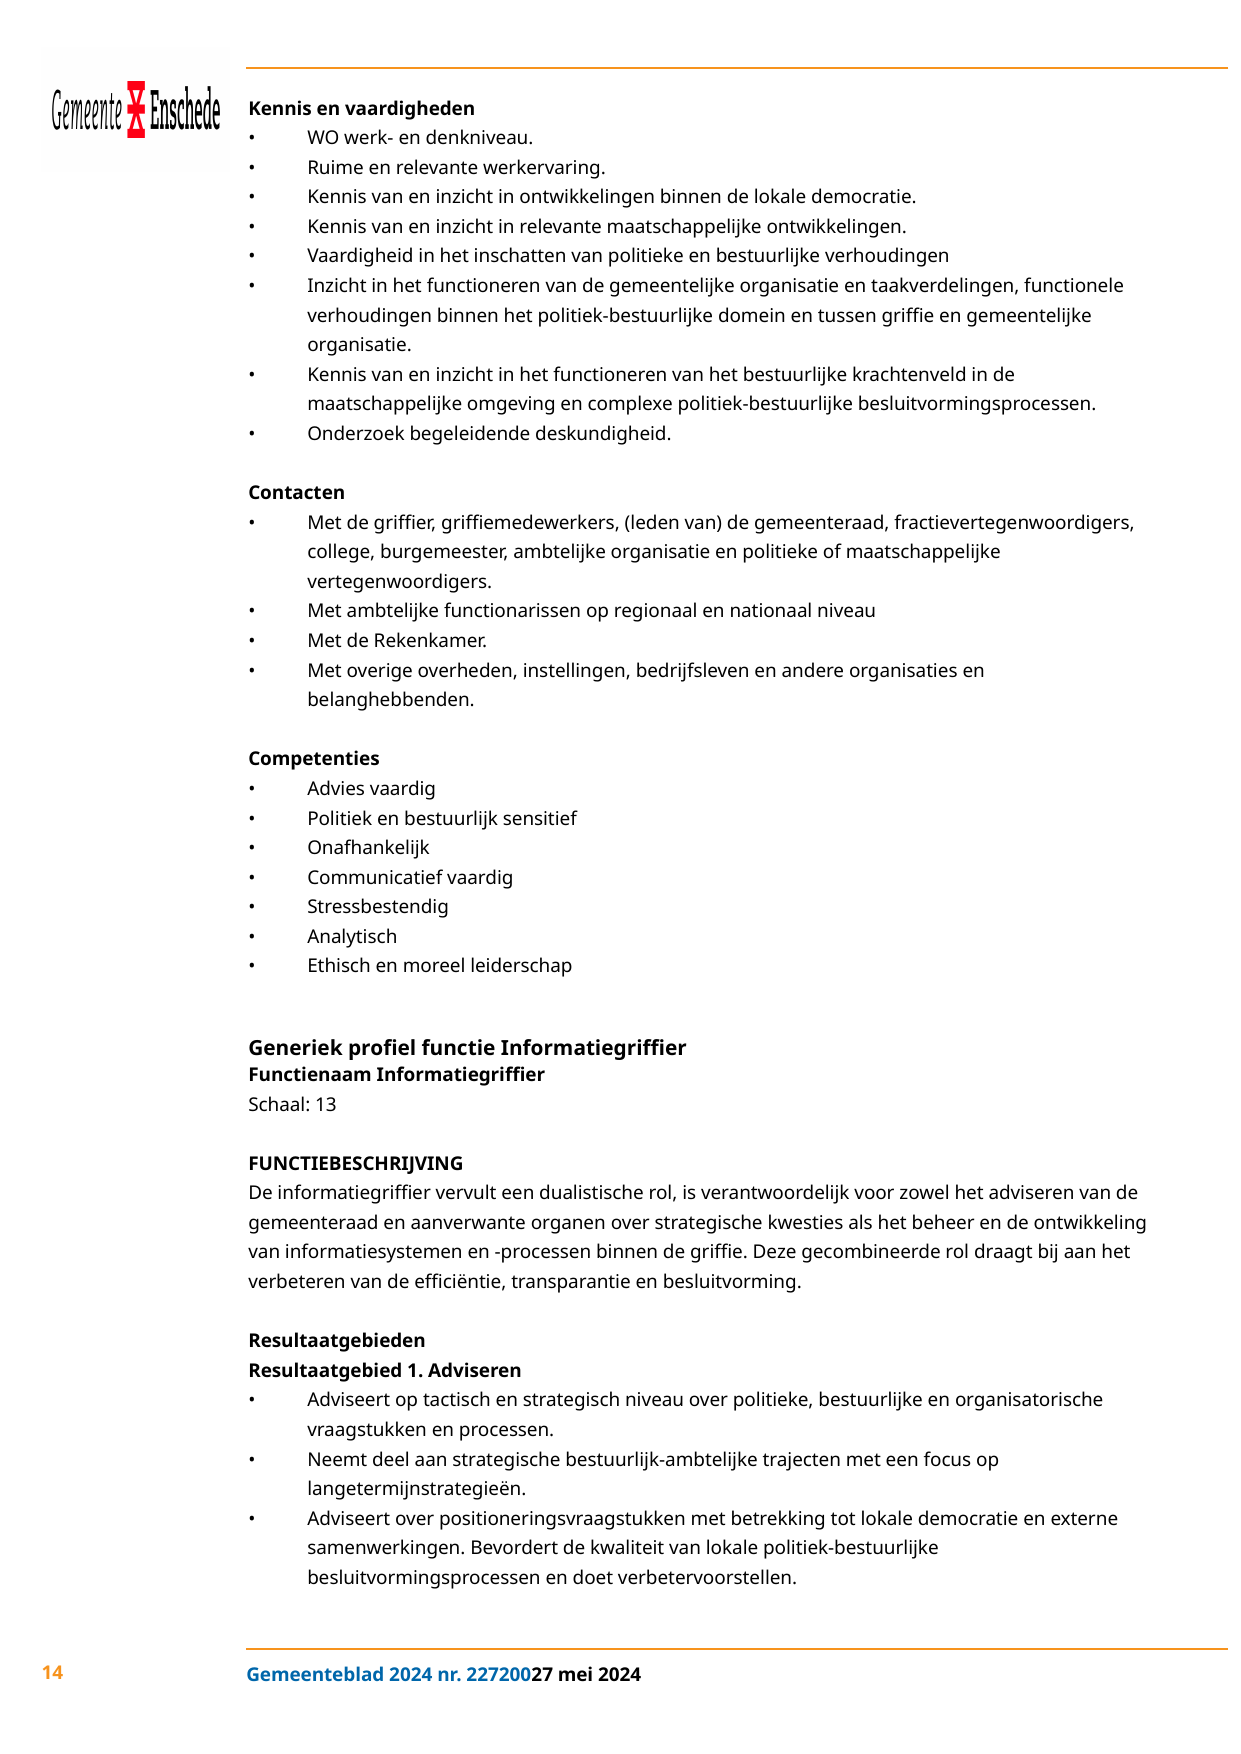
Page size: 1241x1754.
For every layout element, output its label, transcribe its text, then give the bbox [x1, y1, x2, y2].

text Generiek profiel functie Informatiegriffier [248, 1033, 1152, 1061]
list Vaardigheid in het inschatten van politieke en bestuurlijke verhoudingen [248, 243, 1152, 268]
list Kennis van en inzicht in het functioneren van het bestuurlijke krachtenveld in de maatschappelijke omgeving en complexe politiek-bestuurlijke besluitvormingsprocessen. [248, 361, 1152, 416]
text FUNCTIEBESCHRIJVING [248, 1150, 1152, 1176]
list Analytisch [248, 923, 1152, 949]
list Politiek en bestuurlijk sensitief [248, 805, 1152, 831]
list Inzicht in het functioneren van de gemeentelijke organisatie en taakverdelingen, functionele verhoudingen binnen het politiek-bestuurlijke domein en tussen griffie en gemeentelijke organisatie. [248, 272, 1152, 357]
list Onafhankelijk [248, 834, 1152, 860]
text Schaal: 13 [248, 1091, 1152, 1116]
text Competenties [248, 746, 1152, 771]
list Adviseert op tactisch en strategisch niveau over politieke, bestuurlijke en organisatorische vraagstukken en processen. [248, 1387, 1152, 1442]
list Onderzoek begeleidende deskundigheid. [248, 420, 1152, 446]
list Adviseert over positioneringsvraagstukken met betrekking tot lokale democratie en externe samenwerkingen. Bevordert de kwaliteit van lokale politiek-bestuurlijke besluitvormingsprocessen en doet verbetervoorstellen. [248, 1505, 1152, 1590]
list WO werk- en denkniveau. [248, 124, 1152, 150]
list Stressbestendig [248, 893, 1152, 919]
list Neemt deel aan strategische bestuurlijk-ambtelijke trajecten met een focus op langetermijnstrategieën. [248, 1446, 1152, 1501]
list Met de griffier, griffiemedewerkers, (leden van) de gemeenteraad, fractievertegenwoordigers, college, burgemeester, ambtelijke organisatie en politieke of maatschappelijke vertegenwoordigers. [248, 509, 1152, 594]
list Kennis van en inzicht in relevante maatschappelijke ontwikkelingen. [248, 213, 1152, 239]
text De informatiegriffier vervult een dualistische rol, is verantwoordelijk voor zowel het adviseren van de gemeenteraad en aanverwante organen over strategische kwesties als het beheer en de ontwikkeling van informatiesystemen en -processen binnen de griffie. Deze gecombineerde rol draagt bij aan het verbeteren van de efficiëntie, transparantie en besluitvorming. [248, 1179, 1152, 1294]
list Ruime en relevante werkervaring. [248, 154, 1152, 180]
picture [41, 47, 231, 172]
list Met overige overheden, instellingen, bedrijfsleven en andere organisaties en belanghebbenden. [248, 657, 1152, 712]
list Met de Rekenkamer. [248, 627, 1152, 653]
list Kennis van en inzicht in ontwikkelingen binnen de lokale democratie. [248, 183, 1152, 209]
list Communicatief vaardig [248, 864, 1152, 890]
text Resultaatgebied 1. Adviseren [248, 1357, 1152, 1383]
list Met ambtelijke functionarissen op regionaal en nationaal niveau [248, 598, 1152, 623]
list Advies vaardig [248, 775, 1152, 801]
text Functienaam Informatiegriffier [248, 1061, 1152, 1087]
text Contacten [248, 479, 1152, 505]
list Ethisch en moreel leiderschap [248, 953, 1152, 978]
text Kennis en vaardigheden [248, 95, 1152, 121]
text Resultaatgebieden [248, 1327, 1152, 1353]
